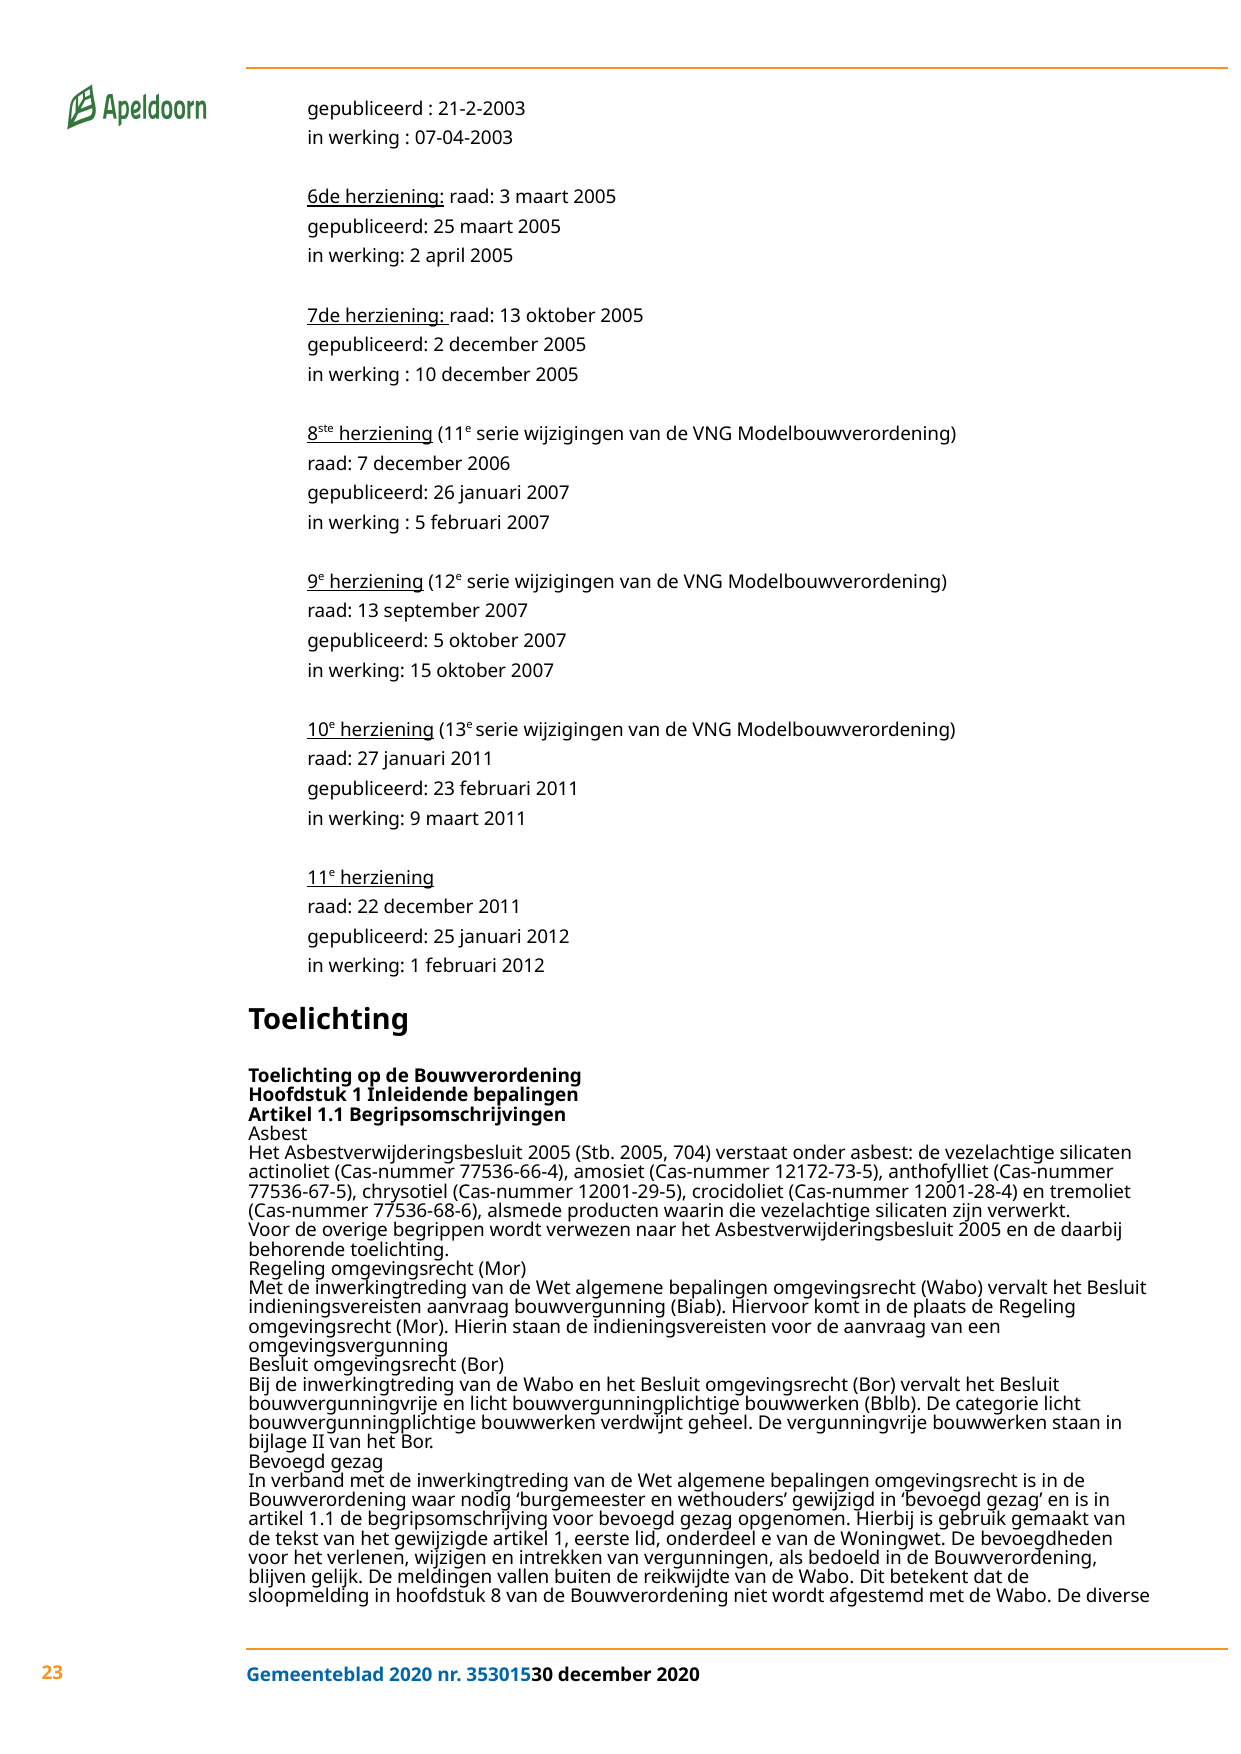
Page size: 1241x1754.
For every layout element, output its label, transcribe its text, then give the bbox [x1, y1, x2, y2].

list 11e herziening [248, 864, 1152, 890]
list raad: 22 december 2011 [248, 893, 1152, 919]
text Asbest [248, 1125, 1152, 1144]
text Bij de inwerkingtreding van de Wabo en het Besluit omgevingsrecht (Bor) vervalt het Besluit bouwvergunningvrije en licht bouwvergunningplichtige bouwwerken (Bblb). De categorie licht bouwvergunningplichtige bouwwerken verdwijnt geheel. De vergunningvrije bouwwerken staan in bijlage II van het Bor. [248, 1376, 1152, 1453]
list in werking : 07-04-2003 [248, 124, 1152, 150]
list raad: 27 januari 2011 [248, 746, 1152, 771]
list gepubliceerd: 5 oktober 2007 [248, 627, 1152, 653]
list gepubliceerd : 21-2-2003 [248, 95, 1152, 121]
list 6de herziening: raad: 3 maart 2005 [248, 183, 1152, 209]
list 10e herziening (13e serie wijzigingen van de VNG Modelbouwverordening) [248, 716, 1152, 742]
text Bevoegd gezag [248, 1453, 1152, 1472]
text Artikel 1.1 Begripsomschrijvingen [248, 1106, 1152, 1125]
list 8ste herziening (11e serie wijzigingen van de VNG Modelbouwverordening) [248, 420, 1152, 446]
list in werking : 10 december 2005 [248, 361, 1152, 387]
text Met de inwerkingtreding van de Wet algemene bepalingen omgevingsrecht (Wabo) vervalt het Besluit indieningsvereisten aanvraag bouwvergunning (Biab). Hiervoor komt in de plaats de Regeling omgevingsrecht (Mor). Hierin staan de indieningsvereisten voor de aanvraag van een omgevingsvergunning [248, 1279, 1152, 1356]
list raad: 13 september 2007 [248, 598, 1152, 623]
list in werking: 2 april 2005 [248, 243, 1152, 268]
list 7de herziening: raad: 13 oktober 2005 [248, 302, 1152, 328]
list in werking: 15 oktober 2007 [248, 657, 1152, 683]
text Toelichting [248, 998, 1152, 1038]
text Het Asbestverwijderingsbesluit 2005 (Stb. 2005, 704) verstaat onder asbest: de vezelachtige silicaten actinoliet (Cas-nummer 77536-66-4), amosiet (Cas-nummer 12172-73-5), anthofylliet (Cas-nummer 77536-67-5), chrysotiel (Cas-nummer 12001-29-5), crocidoliet (Cas-nummer 12001-28-4) en tremoliet (Cas-nummer 77536-68-6), alsmede producten waarin die vezelachtige silicaten zijn verwerkt. [248, 1144, 1152, 1221]
list gepubliceerd: 23 februari 2011 [248, 775, 1152, 801]
list gepubliceerd: 2 december 2005 [248, 331, 1152, 357]
picture [41, 47, 231, 172]
list gepubliceerd: 26 januari 2007 [248, 479, 1152, 505]
list raad: 7 december 2006 [248, 450, 1152, 476]
list in werking: 1 februari 2012 [248, 953, 1152, 978]
text Hoofdstuk 1 Inleidende bepalingen [248, 1086, 1152, 1106]
list gepubliceerd: 25 januari 2012 [248, 923, 1152, 949]
text Besluit omgevingsrecht (Bor) [248, 1356, 1152, 1376]
text Toelichting op de Bouwverordening [248, 1067, 1152, 1086]
list in werking : 5 februari 2007 [248, 509, 1152, 535]
text Regeling omgevingsrecht (Mor) [248, 1260, 1152, 1279]
text In verband met de inwerkingtreding van de Wet algemene bepalingen omgevingsrecht is in de Bouwverordening waar nodig ‘burgemeester en wethouders’ gewijzigd in ‘bevoegd gezag’ en is in artikel 1.1 de begripsomschrijving voor bevoegd gezag opgenomen. Hierbij is gebruik gemaakt van de tekst van het gewijzigde artikel 1, eerste lid, onderdeel e van de Woningwet. De bevoegdheden voor het verlenen, wijzigen en intrekken van vergunningen, als bedoeld in de Bouwverordening, blijven gelijk. De meldingen vallen buiten de reikwijdte van de Wabo. Dit betekent dat de sloopmelding in hoofdstuk 8 van de Bouwverordening niet wordt afgestemd met de Wabo. De diverse [248, 1472, 1152, 1607]
list gepubliceerd: 25 maart 2005 [248, 213, 1152, 239]
text Voor de overige begrippen wordt verwezen naar het Asbestverwijderingsbesluit 2005 en de daarbij behorende toelichting. [248, 1221, 1152, 1260]
list in werking: 9 maart 2011 [248, 805, 1152, 831]
list 9e herziening (12e serie wijzigingen van de VNG Modelbouwverordening) [248, 568, 1152, 594]
